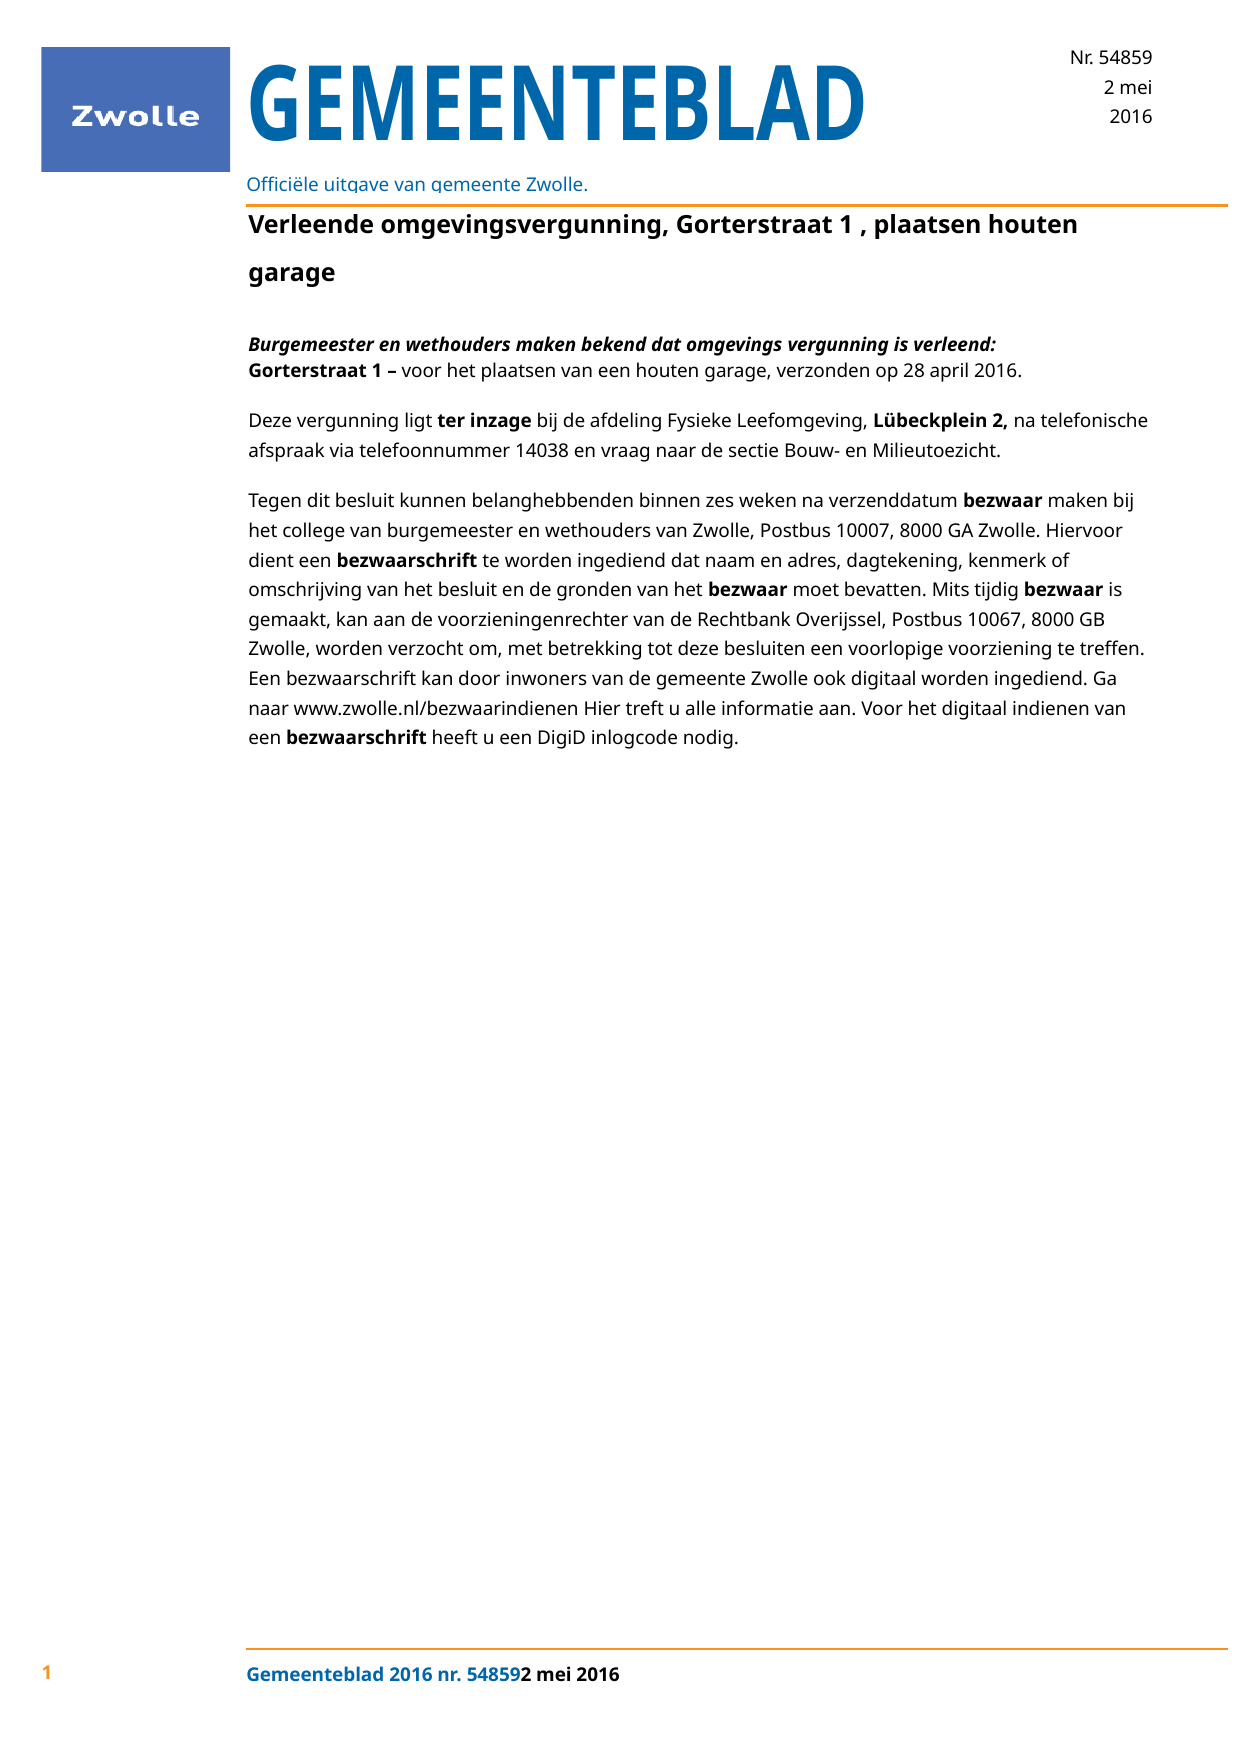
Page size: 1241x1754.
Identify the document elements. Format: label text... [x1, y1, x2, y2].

text Gorterstraat 1 – voor het plaatsen van een houten garage, verzonden op 28 april 2016. [248, 357, 1152, 383]
text Verleende omgevingsvergunning, Gorterstraat 1 , plaatsen houten garage [248, 207, 1152, 288]
text Tegen dit besluit kunnen belanghebbenden binnen zes weken na verzenddatum bezwaar maken bij het college van burgemeester en wethouders van Zwolle, Postbus 10007, 8000 GA Zwolle. Hiervoor dient een bezwaarschrift te worden ingediend dat naam en adres, dagtekening, kenmerk of omschrijving van het besluit en de gronden van het bezwaar moet bevatten. Mits tijdig bezwaar is gemaakt, kan aan de voorzieningenrechter van de Rechtbank Overijssel, Postbus 10067, 8000 GB Zwolle, worden verzocht om, met betrekking tot deze besluiten een voorlopige voorziening te treffen. Een bezwaarschrift kan door inwoners van de gemeente Zwolle ook digitaal worden ingediend. Ga naar www.zwolle.nl/bezwaarindienen Hier treft u alle informatie aan. Voor het digitaal indienen van een bezwaarschrift heeft u een DigiD inlogcode nodig. [248, 488, 1152, 750]
picture [41, 47, 231, 172]
text Deze vergunning ligt ter inzage bij de afdeling Fysieke Leefomgeving, Lübeckplein 2, na telefonische afspraak via telefoonnummer 14038 en vraag naar de sectie Bouw- en Milieutoezicht. [248, 408, 1152, 463]
text Burgemeester en wethouders maken bekend dat omgevings vergunning is verleend: [248, 331, 1152, 357]
